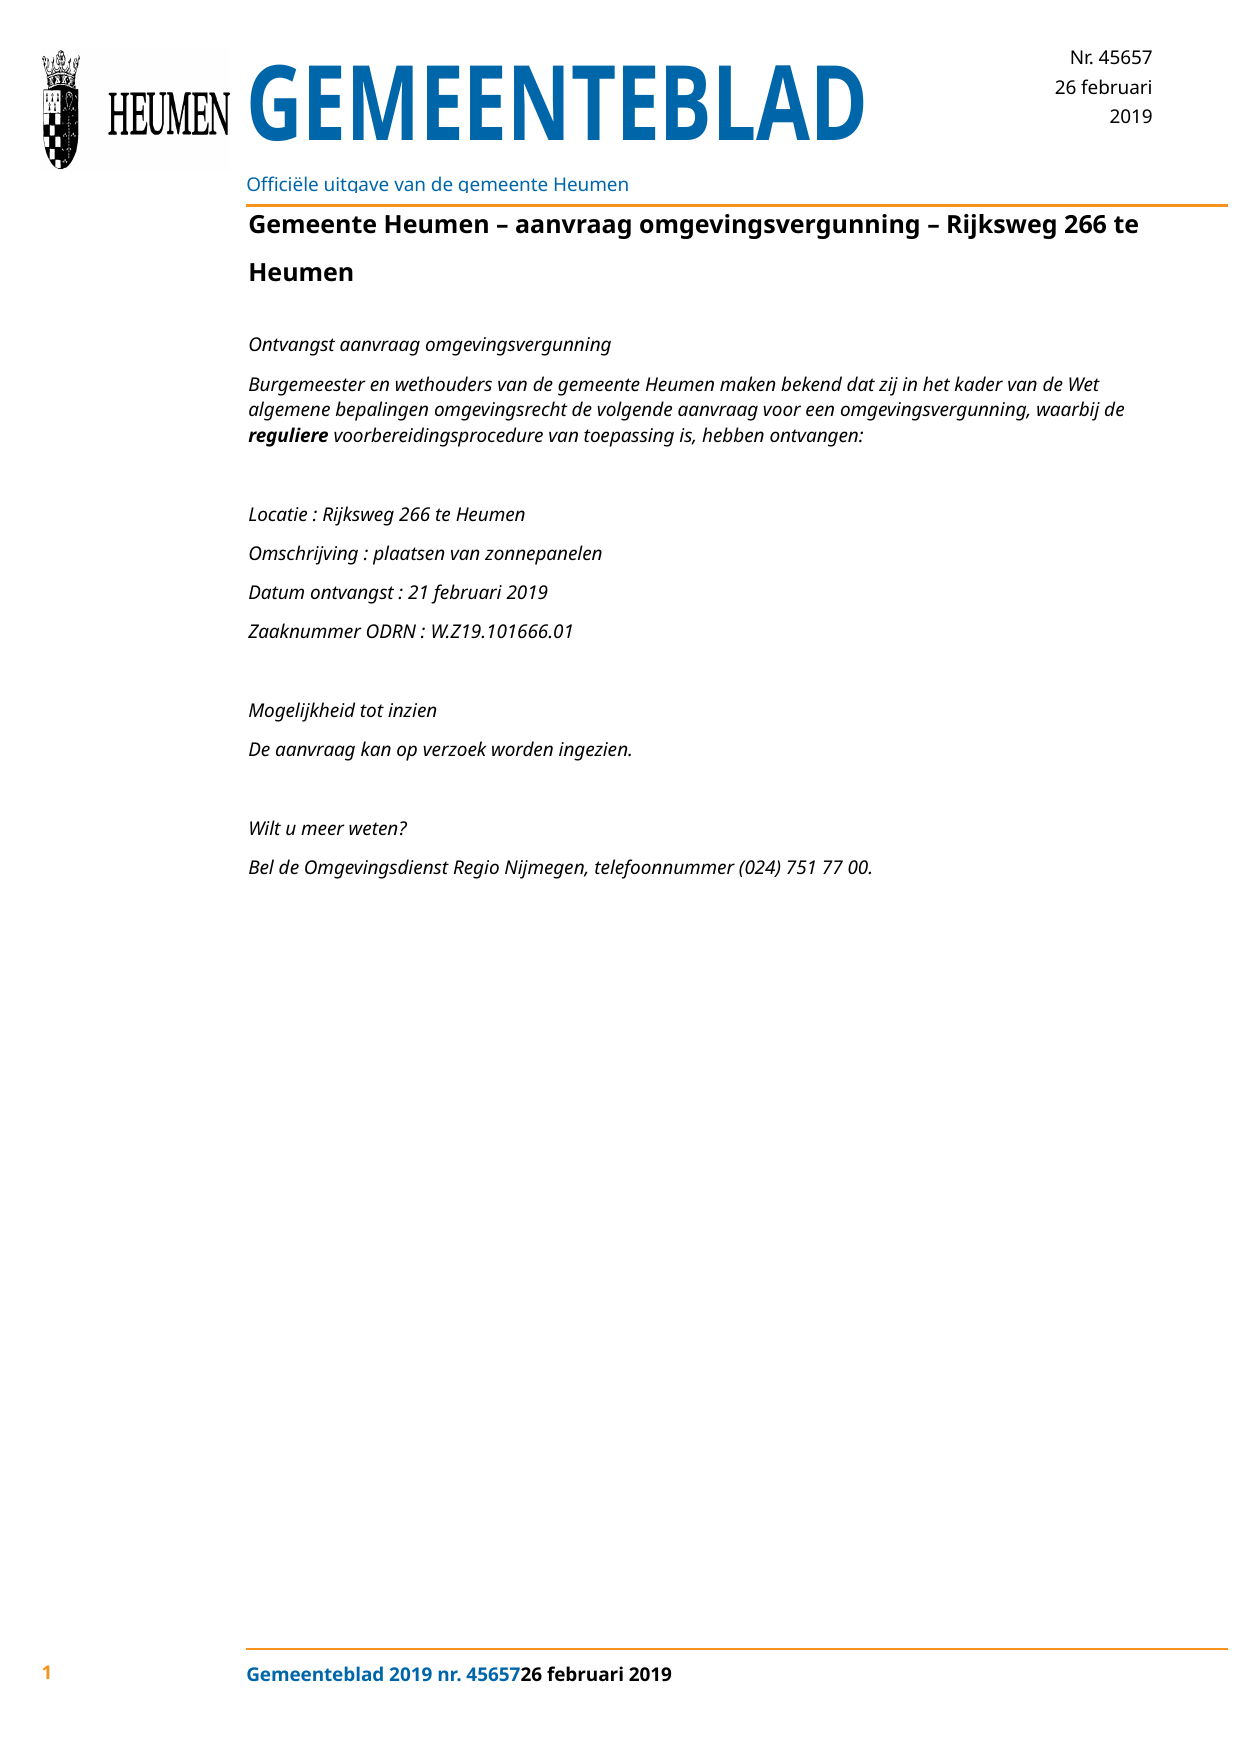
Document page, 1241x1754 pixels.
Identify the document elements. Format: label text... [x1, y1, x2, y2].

picture [41, 47, 231, 172]
text Locatie : Rijksweg 266 te Heumen [248, 501, 1152, 526]
text Omschrijving : plaatsen van zonnepanelen [248, 540, 1152, 566]
text Bel de Omgevingsdienst Regio Nijmegen, telefoonnummer (024) 751 77 00. [248, 854, 1152, 880]
text Gemeente Heumen – aanvraag omgevingsvergunning – Rijksweg 266 te Heumen [248, 207, 1152, 288]
text Burgemeester en wethouders van de gemeente Heumen maken bekend dat zij in het kader van de Wet algemene bepalingen omgevingsrecht de volgende aanvraag voor een omgevingsvergunning, waarbij de reguliere voorbereidingsprocedure van toepassing is, hebben ontvangen: [248, 371, 1152, 448]
text Mogelijkheid tot inzien [248, 697, 1152, 723]
text De aanvraag kan op verzoek worden ingezien. [248, 736, 1152, 762]
text Wilt u meer weten? [248, 815, 1152, 841]
text Ontvangst aanvraag omgevingsvergunning [248, 331, 1152, 357]
text Zaaknummer ODRN : W.Z19.101666.01 [248, 618, 1152, 644]
text Datum ontvangst : 21 februari 2019 [248, 579, 1152, 605]
